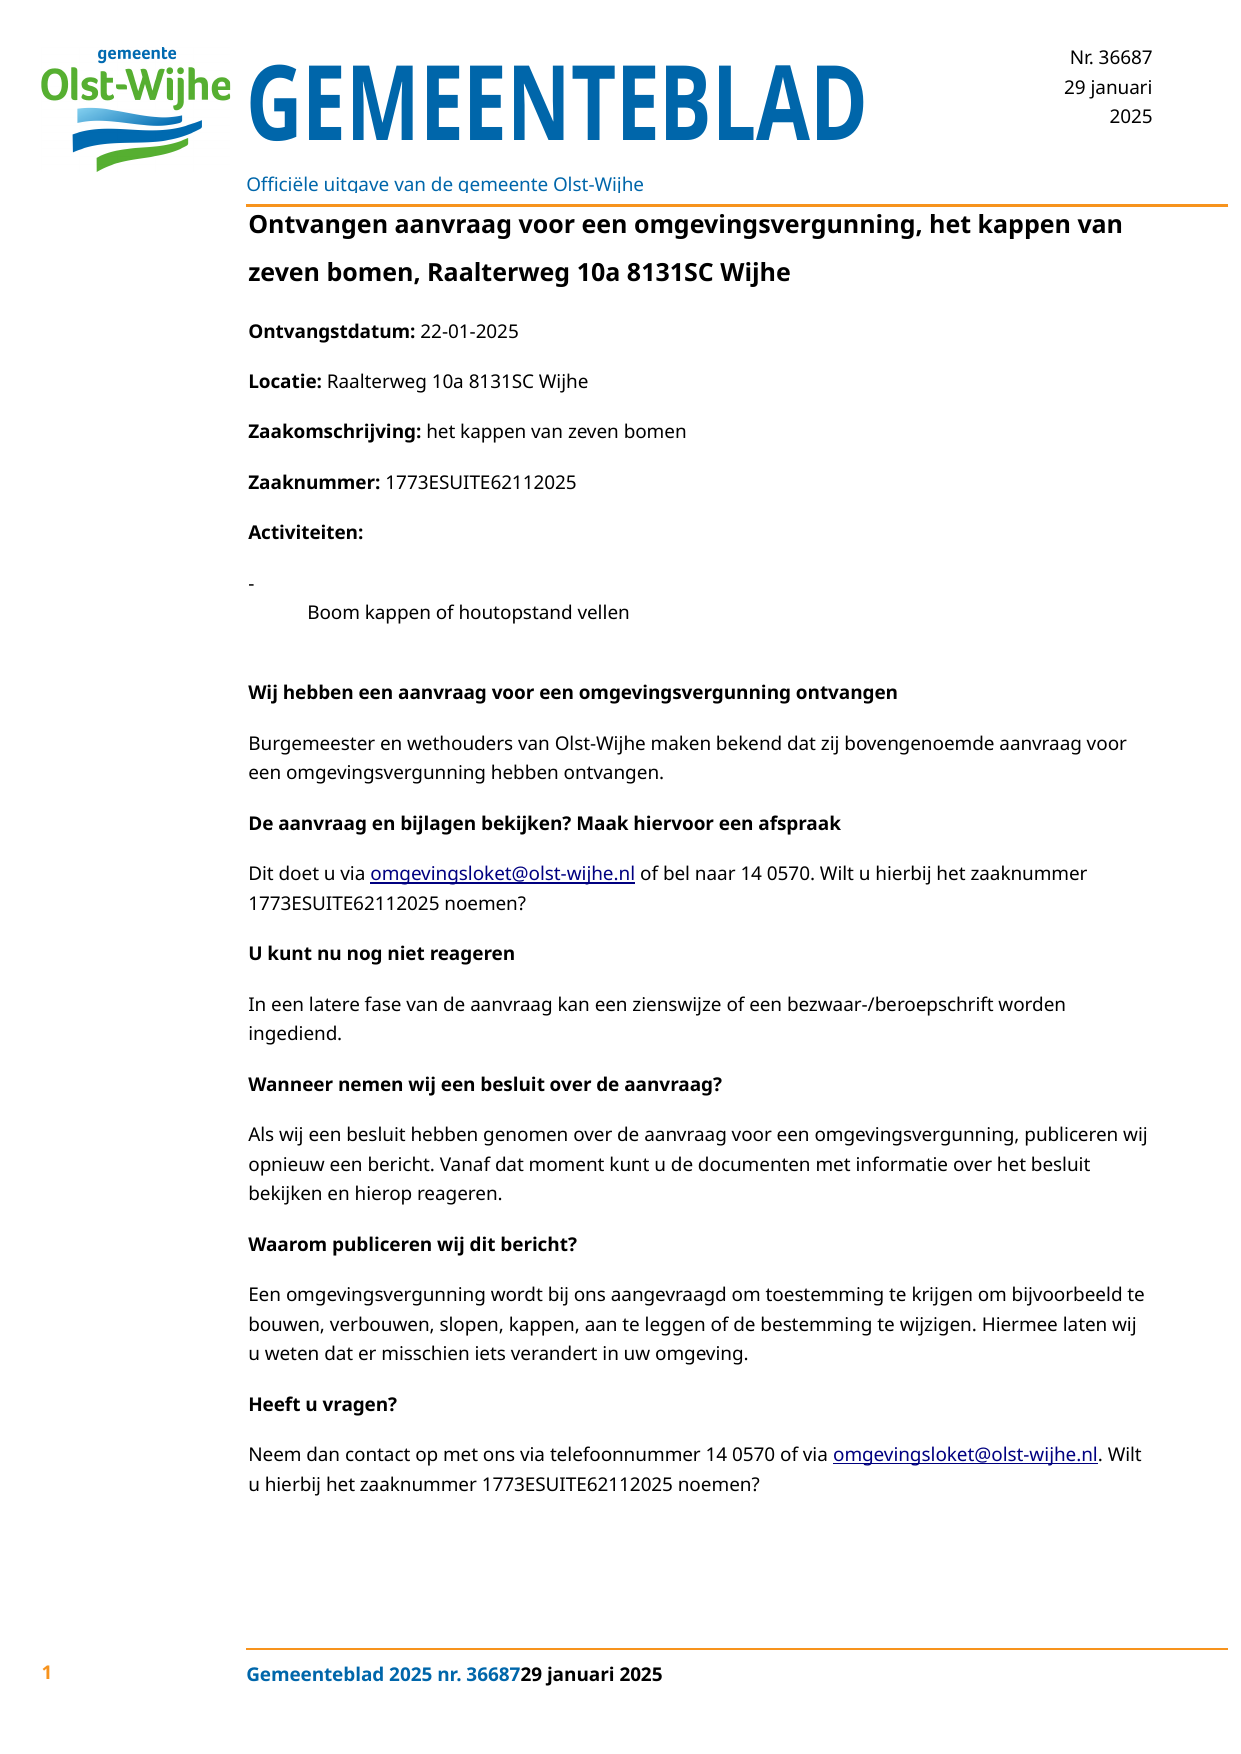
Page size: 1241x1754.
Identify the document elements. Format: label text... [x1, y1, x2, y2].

text Wij hebben een aanvraag voor een omgevingsvergunning ontvangen [248, 679, 1152, 705]
text Ontvangstdatum: 22-01-2025 [248, 318, 1152, 344]
text De aanvraag en bijlagen bekijken? Maak hiervoor een afspraak [248, 810, 1152, 836]
text Burgemeester en wethouders van Olst-Wijhe maken bekend dat zij bovengenoemde aanvraag voor een omgevingsvergunning hebben ontvangen. [248, 730, 1152, 785]
text Locatie: Raalterweg 10a 8131SC Wijhe [248, 368, 1152, 394]
picture [41, 47, 231, 172]
text Wanneer nemen wij een besluit over de aanvraag? [248, 1071, 1152, 1097]
text Een omgevingsvergunning wordt bij ons aangevraagd om toestemming te krijgen om bijvoorbeeld te bouwen, verbouwen, slopen, kappen, aan te leggen of de bestemming te wijzigen. Hiermee laten wij u weten dat er misschien iets verandert in uw omgeving. [248, 1281, 1152, 1366]
text Activiteiten: [248, 519, 1152, 545]
text Zaaknummer: 1773ESUITE62112025 [248, 469, 1152, 495]
text Waarom publiceren wij dit bericht? [248, 1231, 1152, 1257]
text Heeft u vragen? [248, 1391, 1152, 1417]
text U kunt nu nog niet reageren [248, 940, 1152, 966]
text Dit doet u via omgevingsloket@olst-wijhe.nl of bel naar 14 0570. Wilt u hierbij het zaaknummer 1773ESUITE62112025 noemen? [248, 860, 1152, 916]
text In een latere fase van de aanvraag kan een zienswijze of een bezwaar-/beroepschrift worden ingediend. [248, 991, 1152, 1046]
text Neem dan contact op met ons via telefoonnummer 14 0570 of via omgevingsloket@olst-wijhe.nl. Wilt u hierbij het zaaknummer 1773ESUITE62112025 noemen? [248, 1441, 1152, 1497]
text Zaakomschrijving: het kappen van zeven bomen [248, 419, 1152, 444]
text Als wij een besluit hebben genomen over de aanvraag voor een omgevingsvergunning, publiceren wij opnieuw een bericht. Vanaf dat moment kunt u de documenten met informatie over het besluit bekijken en hierop reageren. [248, 1121, 1152, 1206]
list Boom kappen of houtopstand vellen [248, 599, 1152, 625]
text Ontvangen aanvraag voor een omgevingsvergunning, het kappen van zeven bomen, Raalterweg 10a 8131SC Wijhe [248, 207, 1152, 288]
